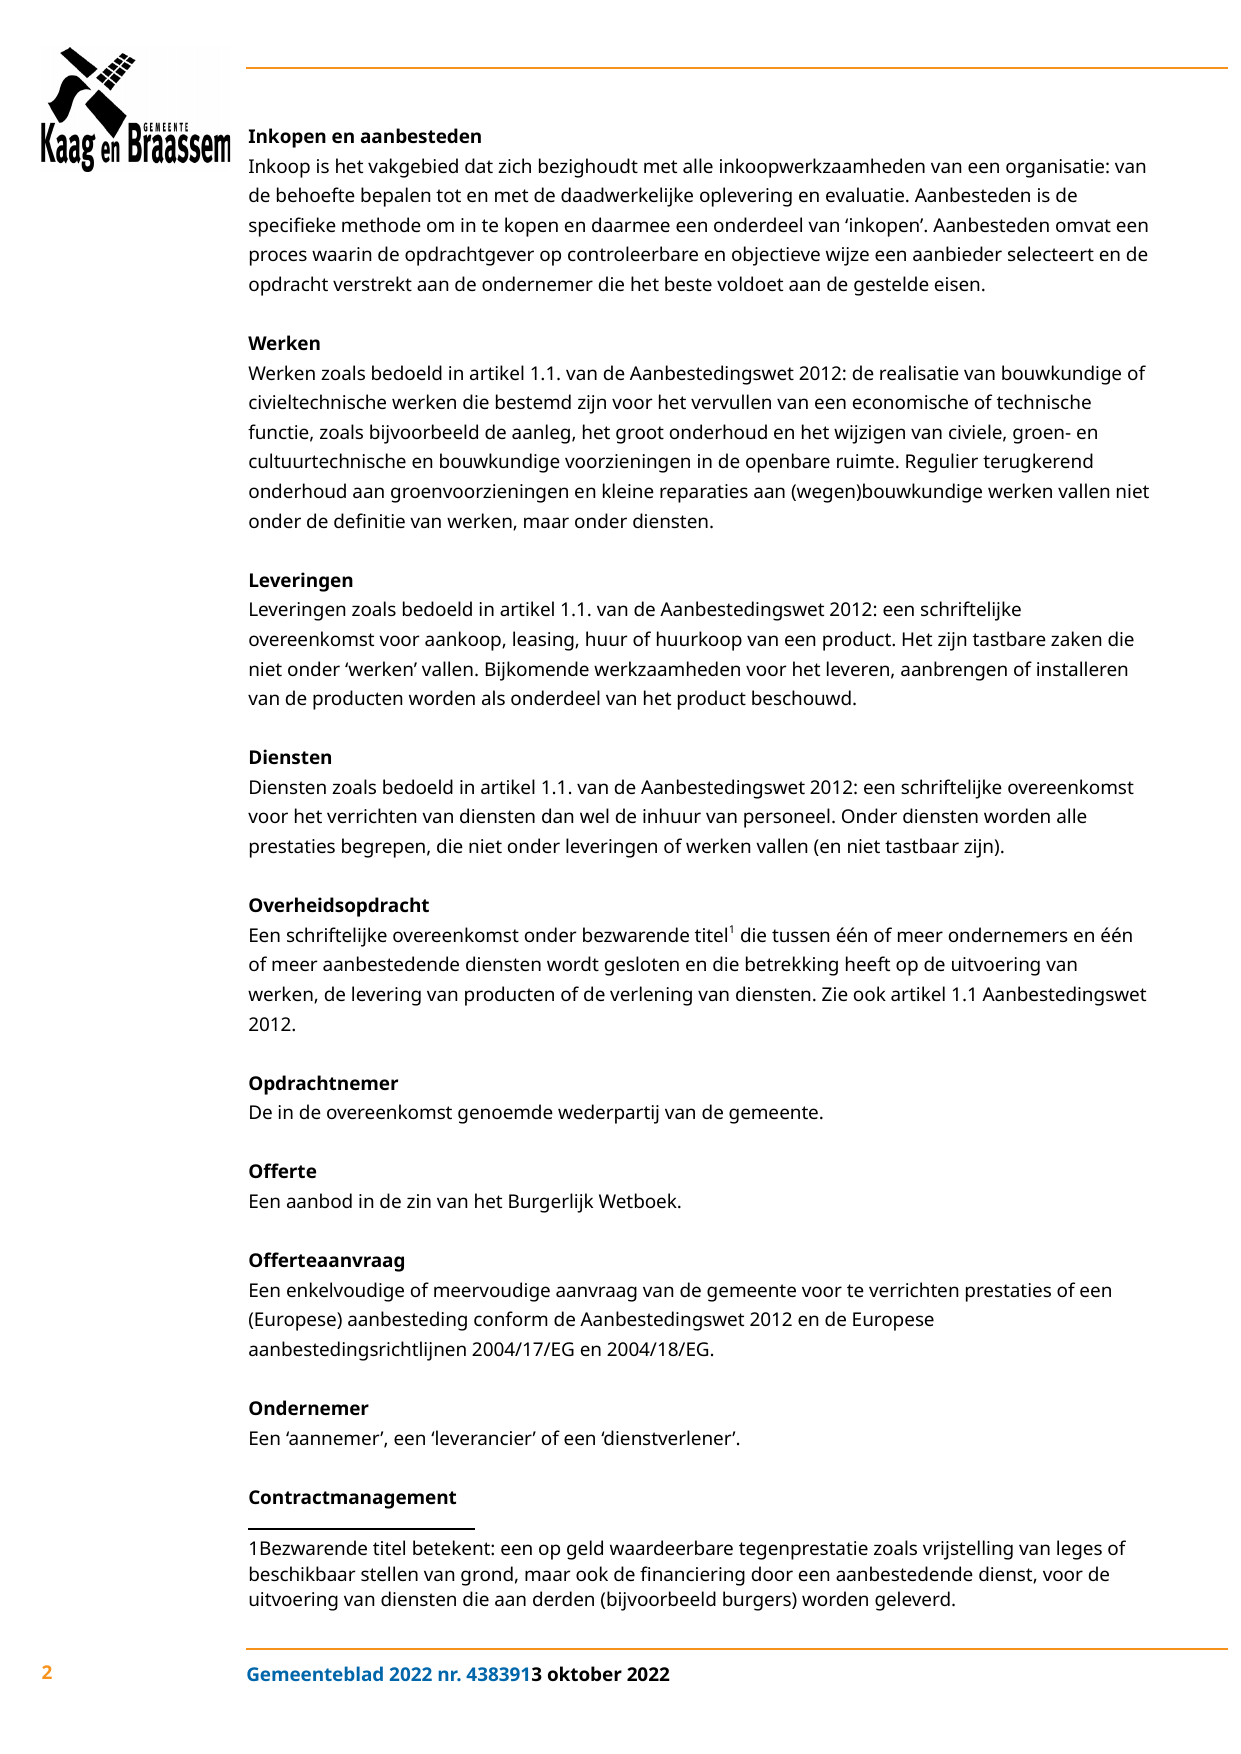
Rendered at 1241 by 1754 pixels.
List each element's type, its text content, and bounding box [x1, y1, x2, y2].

text Inkopen en aanbesteden [248, 123, 1152, 149]
text Een ‘aannemer’, een ‘leverancier’ of een ‘dienstverlener’. [248, 1425, 1152, 1451]
text Inkoop is het vakgebied dat zich bezighoudt met alle inkoopwerkzaamheden van een organisatie: van de behoefte bepalen tot en met de daadwerkelijke oplevering en evaluatie. Aanbesteden is de specifieke methode om in te kopen en daarmee een onderdeel van ‘inkopen’. Aanbesteden omvat een proces waarin de opdrachtgever op controleerbare en objectieve wijze een aanbieder selecteert en de opdracht verstrekt aan de ondernemer die het beste voldoet aan de gestelde eisen. [248, 153, 1152, 297]
text Een aanbod in de zin van het Burgerlijk Wetboek. [248, 1188, 1152, 1214]
text Diensten [248, 744, 1152, 770]
text Offerteaanvraag [248, 1247, 1152, 1273]
text Werken zoals bedoeld in artikel 1.1. van de Aanbestedingswet 2012: de realisatie van bouwkundige of civieltechnische werken die bestemd zijn voor het vervullen van een economische of technische functie, zoals bijvoorbeeld de aanleg, het groot onderhoud en het wijzigen van civiele, groen- en cultuurtechnische en bouwkundige voorzieningen in de openbare ruimte. Regulier terugkerend onderhoud aan groenvoorzieningen en kleine reparaties aan (wegen)bouwkundige werken vallen niet onder de definitie van werken, maar onder diensten. [248, 360, 1152, 533]
text Overheidsopdracht [248, 892, 1152, 918]
text De in de overeenkomst genoemde wederpartij van de gemeente. [248, 1099, 1152, 1125]
text Offerte [248, 1159, 1152, 1184]
text Diensten zoals bedoeld in artikel 1.1. van de Aanbestedingswet 2012: een schriftelijke overeenkomst voor het verrichten van diensten dan wel de inhuur van personeel. Onder diensten worden alle prestaties begrepen, die niet onder leveringen of werken vallen (en niet tastbaar zijn). [248, 774, 1152, 859]
text Opdrachtnemer [248, 1070, 1152, 1096]
text Ondernemer [248, 1395, 1152, 1421]
text Een schriftelijke overeenkomst onder bezwarende titel die tussen één of meer ondernemers en één of meer aanbestedende diensten wordt gesloten en die betrekking heeft op de uitvoering van werken, de levering van producten of de verlening van diensten. Zie ook artikel 1.1 Aanbestedingswet 2012. [248, 922, 1152, 1036]
text Leveringen [248, 567, 1152, 593]
text Contractmanagement [248, 1484, 1152, 1510]
text Een enkelvoudige of meervoudige aanvraag van de gemeente voor te verrichten prestaties of een (Europese) aanbesteding conform de Aanbestedingswet 2012 en de Europese aanbestedingsrichtlijnen 2004/17/EG en 2004/18/EG. [248, 1277, 1152, 1362]
text Werken [248, 330, 1152, 356]
text Leveringen zoals bedoeld in artikel 1.1. van de Aanbestedingswet 2012: een schriftelijke overeenkomst voor aankoop, leasing, huur of huurkoop van een product. Het zijn tastbare zaken die niet onder ‘werken’ vallen. Bijkomende werkzaamheden voor het leveren, aanbrengen of installeren van de producten worden als onderdeel van het product beschouwd. [248, 597, 1152, 711]
text Bezwarende titel betekent: een op geld waardeerbare tegenprestatie zoals vrijstelling van leges of beschikbaar stellen van grond, maar ook de financiering door een aanbestedende dienst, voor de uitvoering van diensten die aan derden (bijvoorbeeld burgers) worden geleverd. [248, 1535, 1152, 1612]
picture [41, 47, 231, 172]
